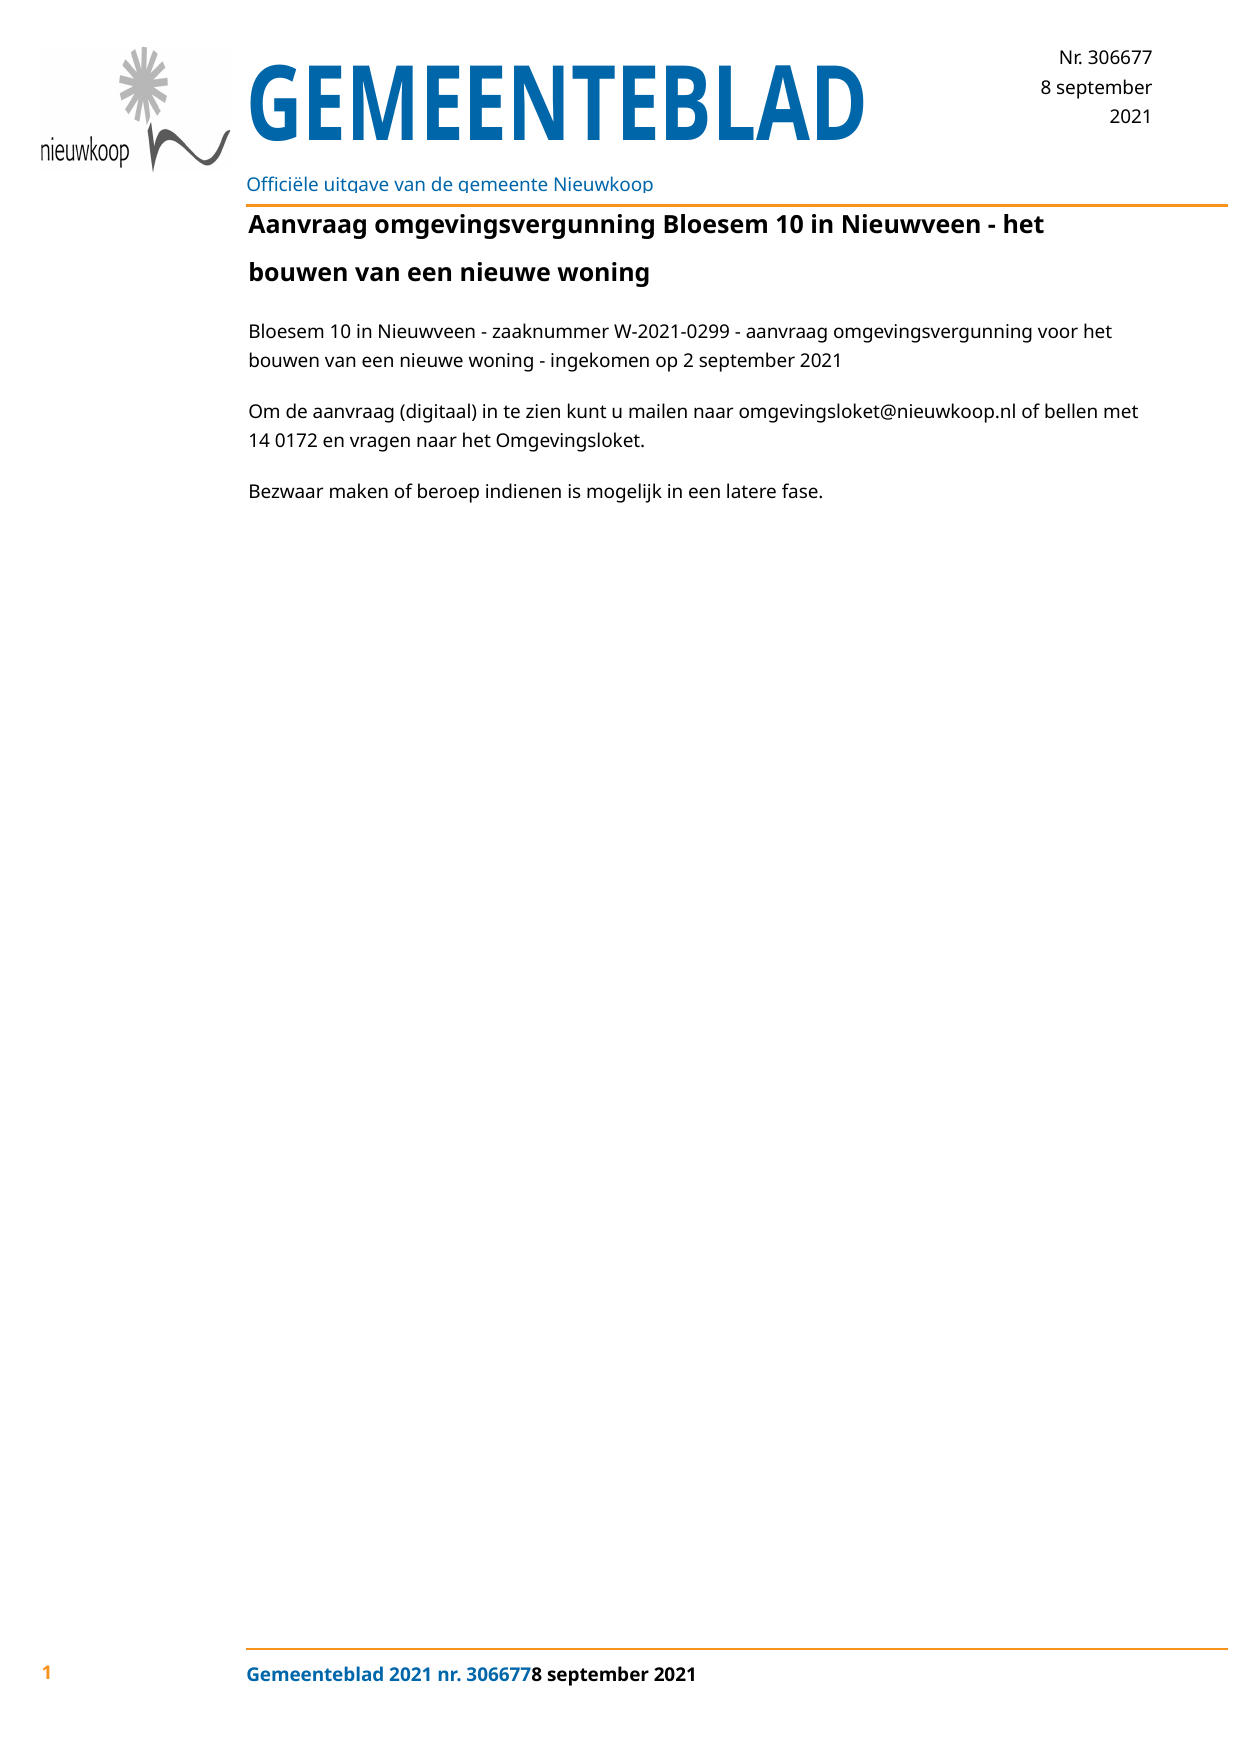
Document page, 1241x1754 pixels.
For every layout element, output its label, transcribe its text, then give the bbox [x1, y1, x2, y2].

text Om de aanvraag (digitaal) in te zien kunt u mailen naar omgevingsloket@nieuwkoop.nl of bellen met 14 0172 en vragen naar het Omgevingsloket. [248, 398, 1152, 453]
text Aanvraag omgevingsvergunning Bloesem 10 in Nieuwveen - het bouwen van een nieuwe woning [248, 207, 1152, 288]
text Bloesem 10 in Nieuwveen - zaaknummer W-2021-0299 - aanvraag omgevingsvergunning voor het bouwen van een nieuwe woning - ingekomen op 2 september 2021 [248, 318, 1152, 373]
text Bezwaar maken of beroep indienen is mogelijk in een latere fase. [248, 478, 1152, 504]
picture [41, 47, 231, 172]
